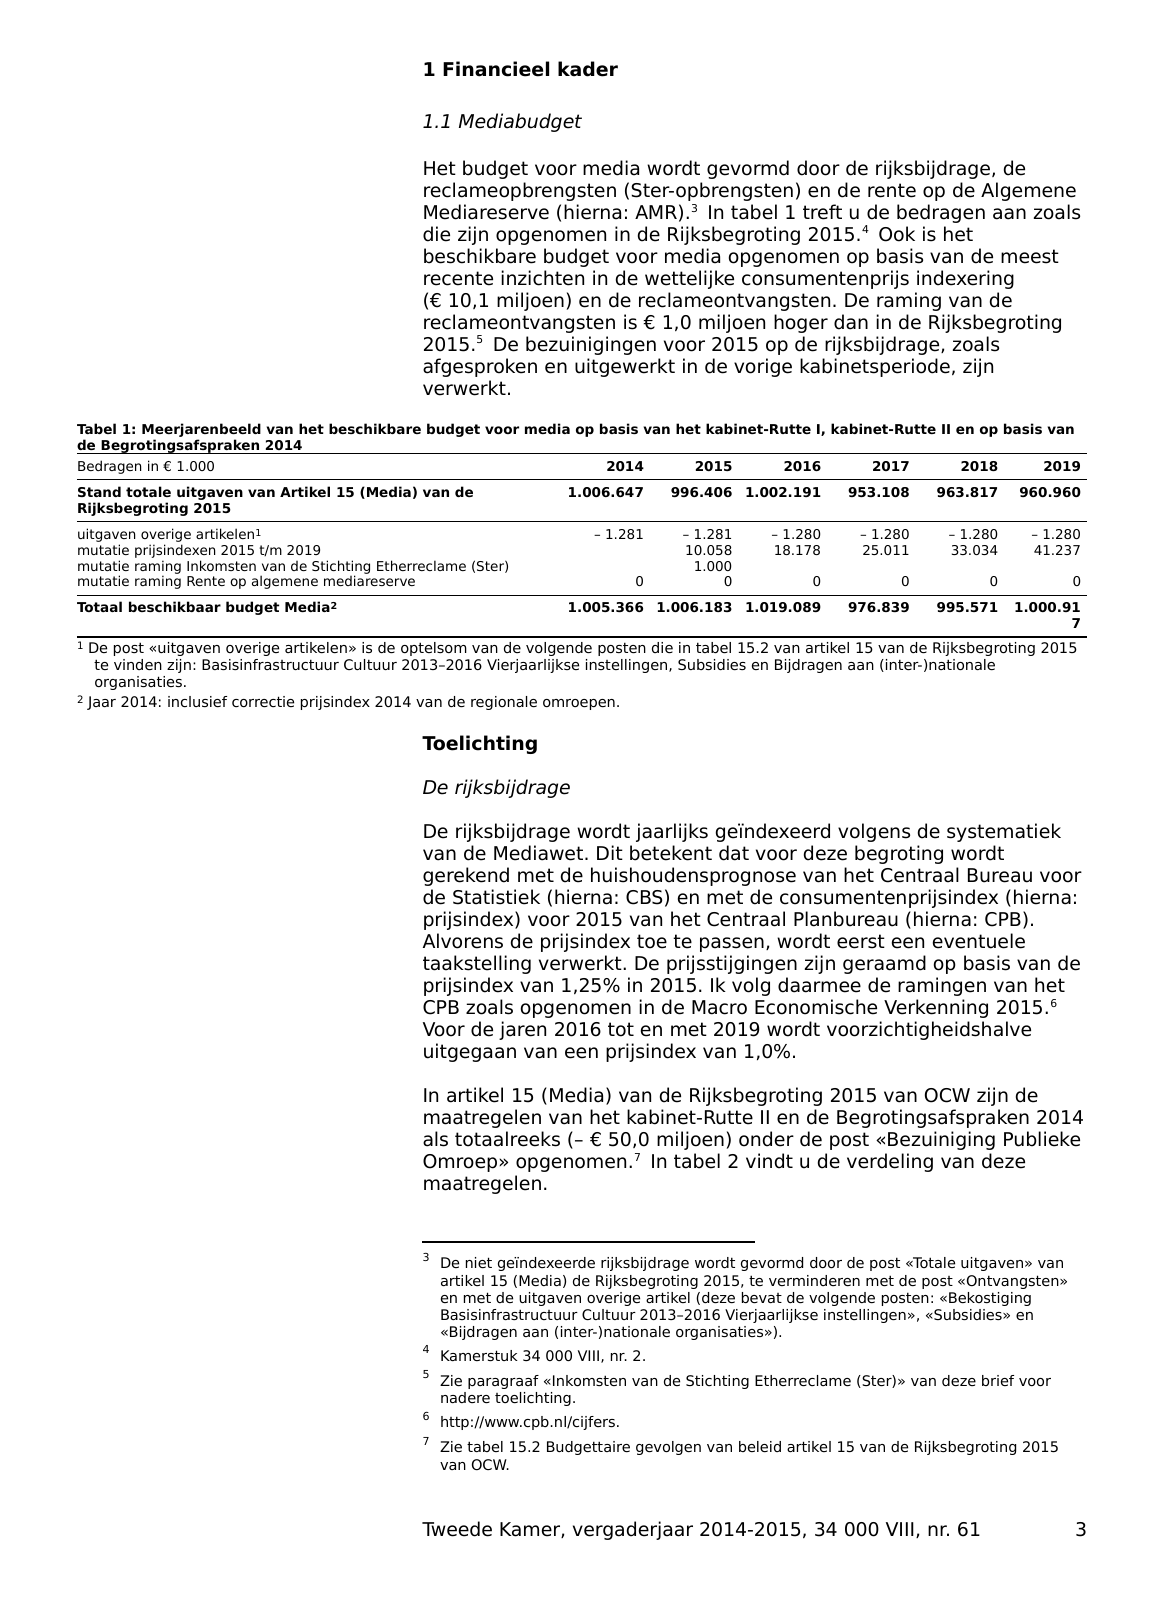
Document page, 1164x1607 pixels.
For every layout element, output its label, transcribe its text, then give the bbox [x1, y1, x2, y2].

table_cell – 1.280 [738, 522, 827, 543]
table_cell 2016 [738, 454, 827, 479]
table_cell 995.571 [915, 596, 1004, 636]
table_cell – 1.280 [827, 522, 915, 543]
table_cell 2015 [650, 454, 738, 479]
table_cell [827, 558, 915, 574]
table_cell – 1.280 [915, 522, 1004, 543]
text In artikel 15 (Media) van de Rijksbegroting 2015 van OCW zijn de maatregelen van het kabinet-Rutte II en de Begrotingsafspraken 2014 als totaalreeks (– € 50,0 miljoen) onder de post «Bezuiniging Publieke Omroep» opgenomen. In tabel 2 vindt u de verdeling van deze maatregelen. [422, 1085, 1087, 1195]
table_cell – 1.281 [650, 522, 738, 543]
table_cell Totaal beschikbaar budget Media2 [77, 596, 561, 636]
table_cell 1.006.647 [561, 480, 649, 521]
table_cell 0 [915, 574, 1004, 594]
subtitle 1.1 Mediabudget [422, 111, 1087, 133]
table_cell 1.006.183 [650, 596, 738, 636]
table_cell Bedragen in € 1.000 [77, 454, 561, 479]
table_cell 2014 [561, 454, 649, 479]
table_cell 1 De post «uitgaven overige artikelen» is de optelsom van de volgende posten die in tabel 15.2 van artikel 15 van de Rijksbegroting 2015 te vinden zijn: Basisinfrastructuur Cultuur 2013–2016 Vierjaarlijkse instellingen, Subsidies en Bijdragen aan (inter-)nationale organisaties. 2 Jaar 2014: inclusief correctie prijsindex 2014 van de regionale omroepen. [77, 638, 1087, 711]
text De rijksbijdrage wordt jaarlijks geïndexeerd volgens de systematiek van de Mediawet. Dit betekent dat voor deze begroting wordt gerekend met de huishoudensprognose van het Centraal Bureau voor de Statistiek (hierna: CBS) en met de consumentenprijsindex (hierna: prijsindex) voor 2015 van het Centraal Planbureau (hierna: CPB). Alvorens de prijsindex toe te passen, wordt eerst een eventuele taakstelling verwerkt. De prijsstijgingen zijn geraamd op basis van de prijsindex van 1,25% in 2015. Ik volg daarmee de ramingen van het CPB zoals opgenomen in de Macro Economische Verkenning 2015. Voor de jaren 2016 tot en met 2019 wordt voorzichtigheidshalve uitgegaan van een prijsindex van 1,0%. [422, 821, 1087, 1063]
table_cell 976.839 [827, 596, 915, 636]
text Kamerstuk 34 000 VIII, nr. 2. [422, 1343, 1087, 1366]
table_cell mutatie raming Rente op algemene mediareserve [77, 574, 561, 594]
text Zie paragraaf «Inkomsten van de Stichting Etherreclame (Ster)» van deze brief voor nadere toelichting. [422, 1368, 1087, 1407]
table_cell [1004, 558, 1087, 574]
table_cell 953.108 [827, 480, 915, 521]
table_cell 18.178 [738, 543, 827, 558]
table_cell 2018 [915, 454, 1004, 479]
table_cell [561, 543, 649, 558]
table_header Tabel 1: Meerjarenbeeld van het beschikbare budget voor media op basis van het kabinet-Rutte I, kabinet-Rutte II en op basis van de Begrotingsafspraken 2014 [77, 422, 1087, 453]
table_cell 41.237 [1004, 543, 1087, 558]
table_cell 1.002.191 [738, 480, 827, 521]
table_cell 33.034 [915, 543, 1004, 558]
table_cell – 1.281 [561, 522, 649, 543]
text Het budget voor media wordt gevormd door de rijksbijdrage, de reclameopbrengsten (Ster-opbrengsten) en de rente op de Algemene Mediareserve (hierna: AMR). In tabel 1 treft u de bedragen aan zoals die zijn opgenomen in de Rijksbegroting 2015. Ook is het beschikbare budget voor media opgenomen op basis van de meest recente inzichten in de wettelijke consumentenprijs indexering (€ 10,1 miljoen) en de reclameontvangsten. De raming van de reclameontvangsten is € 1,0 miljoen hoger dan in de Rijksbegroting 2015. De bezuinigingen voor 2015 op de rijksbijdrage, zoals afgesproken en uitgewerkt in de vorige kabinetsperiode, zijn verwerkt. [422, 158, 1087, 400]
text Zie tabel 15.2 Budgettaire gevolgen van beleid artikel 15 van de Rijksbegroting 2015 van OCW. [422, 1435, 1087, 1474]
table_cell mutatie raming Inkomsten van de Stichting Etherreclame (Ster) [77, 558, 561, 574]
table_cell [561, 558, 649, 574]
table_cell 1.005.366 [561, 596, 649, 636]
table_cell 0 [561, 574, 649, 594]
subtitle 1 Financieel kader [422, 59, 1087, 81]
subtitle Toelichting [422, 733, 1087, 755]
table_cell 0 [1004, 574, 1087, 594]
subtitle De rijksbijdrage [422, 777, 1087, 799]
table_cell 1.000.917 [1004, 596, 1087, 636]
table_cell Stand totale uitgaven van Artikel 15 (Media) van de Rijksbegroting 2015 [77, 480, 561, 521]
table_cell 963.817 [915, 480, 1004, 521]
table_cell uitgaven overige artikelen1 [77, 522, 561, 543]
table_cell 996.406 [650, 480, 738, 521]
table_cell [738, 558, 827, 574]
table_cell 2019 [1004, 454, 1087, 479]
table_cell – 1.280 [1004, 522, 1087, 543]
table_cell 0 [738, 574, 827, 594]
text http://www.cpb.nl/cijfers. [422, 1410, 1087, 1432]
table_cell 0 [650, 574, 738, 594]
table_cell 960.960 [1004, 480, 1087, 521]
table_cell 1.000 [650, 558, 738, 574]
table_cell 2017 [827, 454, 915, 479]
table_cell 25.011 [827, 543, 915, 558]
table_cell 0 [827, 574, 915, 594]
table_cell 1.019.089 [738, 596, 827, 636]
table_cell 10.058 [650, 543, 738, 558]
table_cell [915, 558, 1004, 574]
table_cell mutatie prijsindexen 2015 t/m 2019 [77, 543, 561, 558]
text De niet geïndexeerde rijksbijdrage wordt gevormd door de post «Totale uitgaven» van artikel 15 (Media) de Rijksbegroting 2015, te verminderen met de post «Ontvangsten» en met de uitgaven overige artikel (deze bevat de volgende posten: «Bekostiging Basisinfrastructuur Cultuur 2013–2016 Vierjaarlijkse instellingen», «Subsidies» en «Bijdragen aan (inter-)nationale organisaties»). [422, 1251, 1087, 1341]
